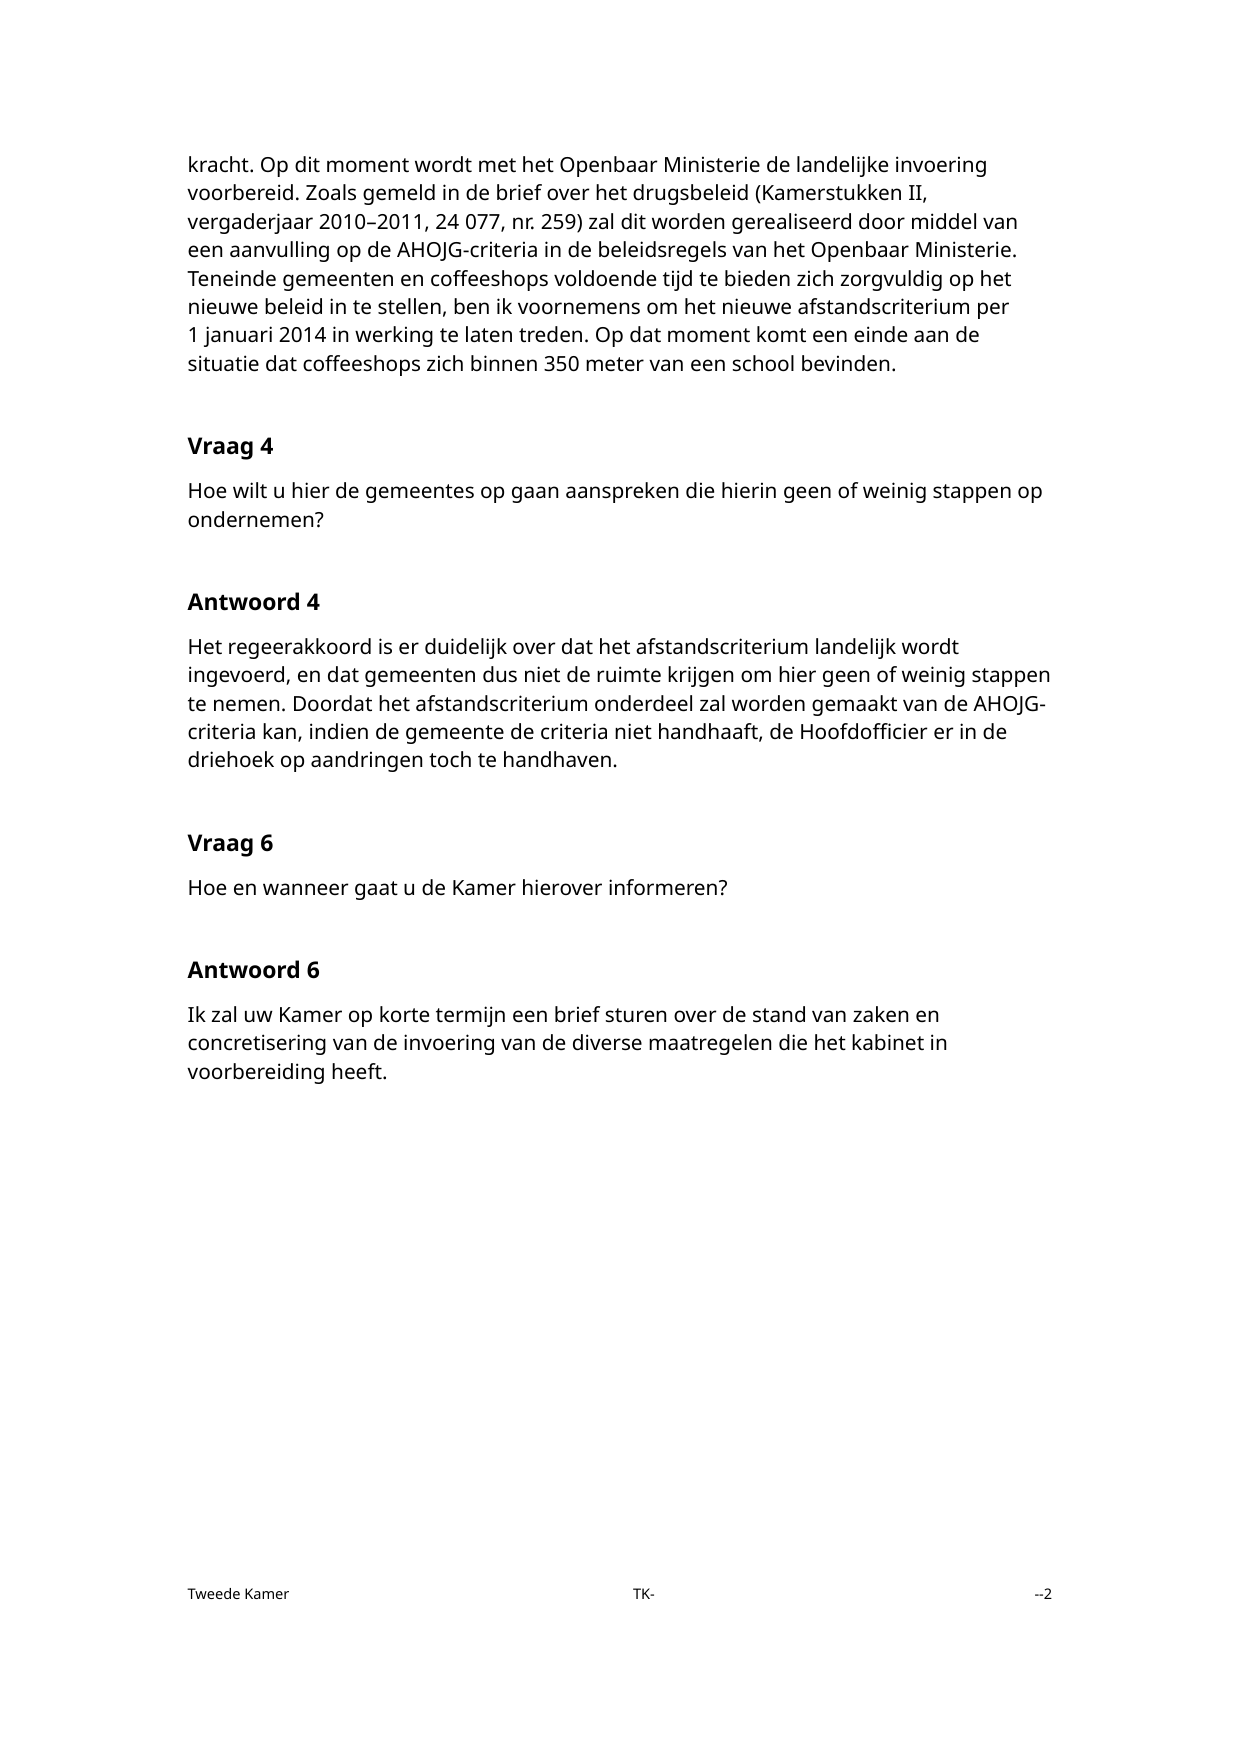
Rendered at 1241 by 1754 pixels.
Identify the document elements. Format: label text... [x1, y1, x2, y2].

subtitle Vraag 4 [187, 430, 1053, 461]
text kracht. Op dit moment wordt met het Openbaar Ministerie de landelijke invoering voorbereid. Zoals gemeld in de brief over het drugsbeleid (Kamerstukken II, vergaderjaar 2010–2011, 24 077, nr. 259) zal dit worden gerealiseerd door middel van een aanvulling op de AHOJG-criteria in de beleidsregels van het Openbaar Ministerie. Teneinde gemeenten en coffeeshops voldoende tijd te bieden zich zorgvuldig op het nieuwe beleid in te stellen, ben ik voornemens om het nieuwe afstandscriterium per 1 januari 2014 in werking te laten treden. Op dat moment komt een einde aan de situatie dat coffeeshops zich binnen 350 meter van een school bevinden. [187, 150, 1053, 377]
subtitle Antwoord 4 [187, 586, 1053, 617]
text Hoe wilt u hier de gemeentes op gaan aanspreken die hierin geen of weinig stappen op ondernemen? [187, 476, 1053, 533]
text Het regeerakkoord is er duidelijk over dat het afstandscriterium landelijk wordt ingevoerd, en dat gemeenten dus niet de ruimte krijgen om hier geen of weinig stappen te nemen. Doordat het afstandscriterium onderdeel zal worden gemaakt van de AHOJG-criteria kan, indien de gemeente de criteria niet handhaaft, de Hoofdofficier er in de driehoek op aandringen toch te handhaven. [187, 632, 1053, 774]
text Ik zal uw Kamer op korte termijn een brief sturen over de stand van zaken en concretisering van de invoering van de diverse maatregelen die het kabinet in voorbereiding heeft. [187, 1000, 1053, 1085]
subtitle Antwoord 6 [187, 954, 1053, 985]
text Hoe en wanneer gaat u de Kamer hierover informeren? [187, 873, 1053, 901]
subtitle Vraag 6 [187, 827, 1053, 858]
